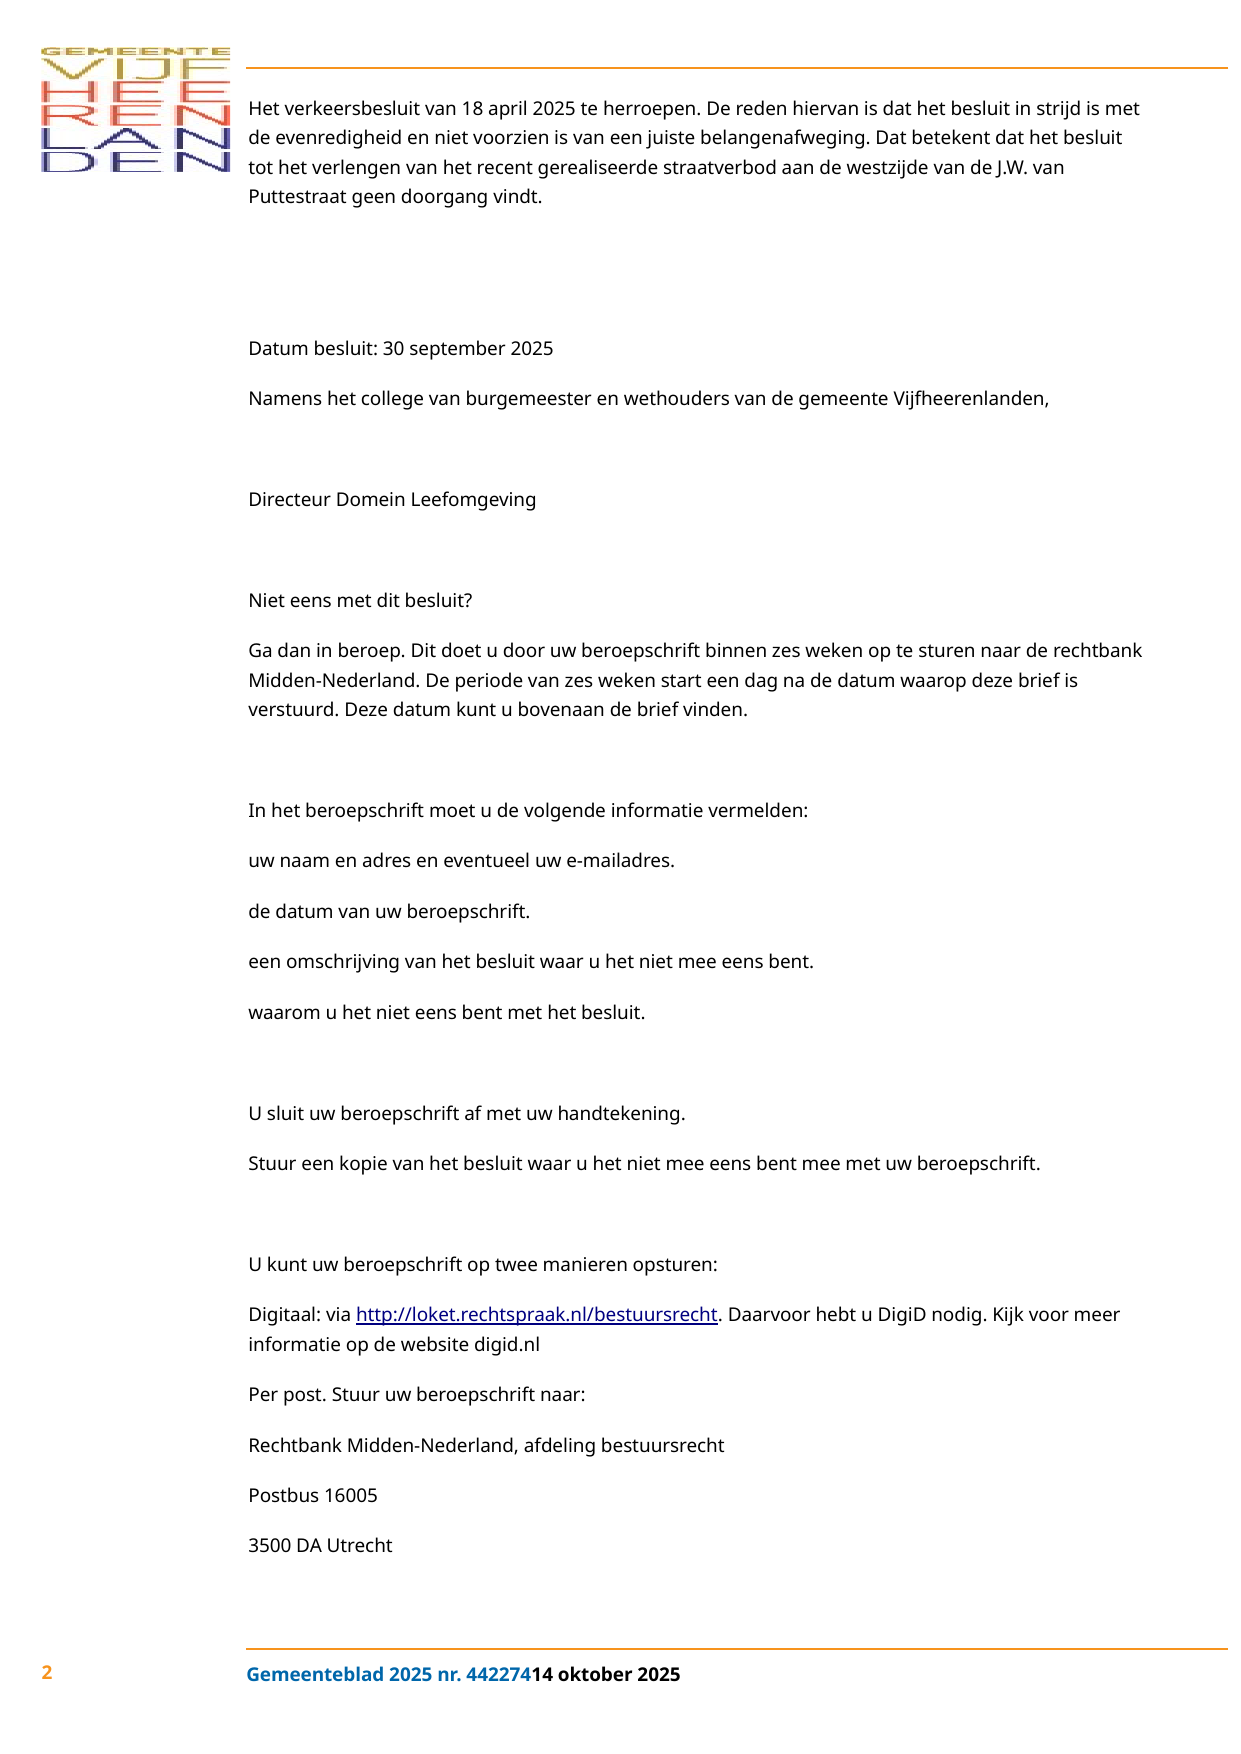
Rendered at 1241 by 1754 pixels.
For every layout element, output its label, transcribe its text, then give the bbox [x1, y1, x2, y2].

text Namens het college van burgemeester en wethouders van de gemeente Vijfheerenlanden, [248, 385, 1152, 411]
text Rechtbank Midden-Nederland, afdeling bestuursrecht [248, 1432, 1152, 1458]
text 3500 DA Utrecht [248, 1533, 1152, 1558]
text Stuur een kopie van het besluit waar u het niet mee eens bent mee met uw beroepschrift. [248, 1150, 1152, 1176]
text Het verkeersbesluit van 18 april 2025 te herroepen. De reden hiervan is dat het besluit in strijd is met de evenredigheid en niet voorzien is van een juiste belangenafweging. Dat betekent dat het besluit tot het verlengen van het recent gerealiseerde straatverbod aan de westzijde van de J.W. van Puttestraat geen doorgang vindt. [248, 95, 1152, 209]
text In het beroepschrift moet u de volgende informatie vermelden: [248, 797, 1152, 823]
text U kunt uw beroepschrift op twee manieren opsturen: [248, 1251, 1152, 1277]
text U sluit uw beroepschrift af met uw handtekening. [248, 1100, 1152, 1126]
text de datum van uw beroepschrift. [248, 898, 1152, 924]
text waarom u het niet eens bent met het besluit. [248, 999, 1152, 1025]
text een omschrijving van het besluit waar u het niet mee eens bent. [248, 948, 1152, 974]
picture [41, 47, 231, 172]
text Datum besluit: 30 september 2025 [248, 335, 1152, 361]
text Postbus 16005 [248, 1482, 1152, 1508]
text Niet eens met dit besluit? [248, 587, 1152, 613]
text Per post. Stuur uw beroepschrift naar: [248, 1381, 1152, 1407]
text Digitaal: via http://loket.rechtspraak.nl/bestuursrecht. Daarvoor hebt u DigiD nodig. Kijk voor meer informatie op de website digid.nl [248, 1301, 1152, 1357]
text Directeur Domein Leefomgeving [248, 486, 1152, 512]
text uw naam en adres en eventueel uw e-mailadres. [248, 848, 1152, 873]
text Ga dan in beroep. Dit doet u door uw beroepschrift binnen zes weken op te sturen naar de rechtbank Midden-Nederland. De periode van zes weken start een dag na de datum waarop deze brief is verstuurd. Deze datum kunt u bovenaan de brief vinden. [248, 637, 1152, 722]
